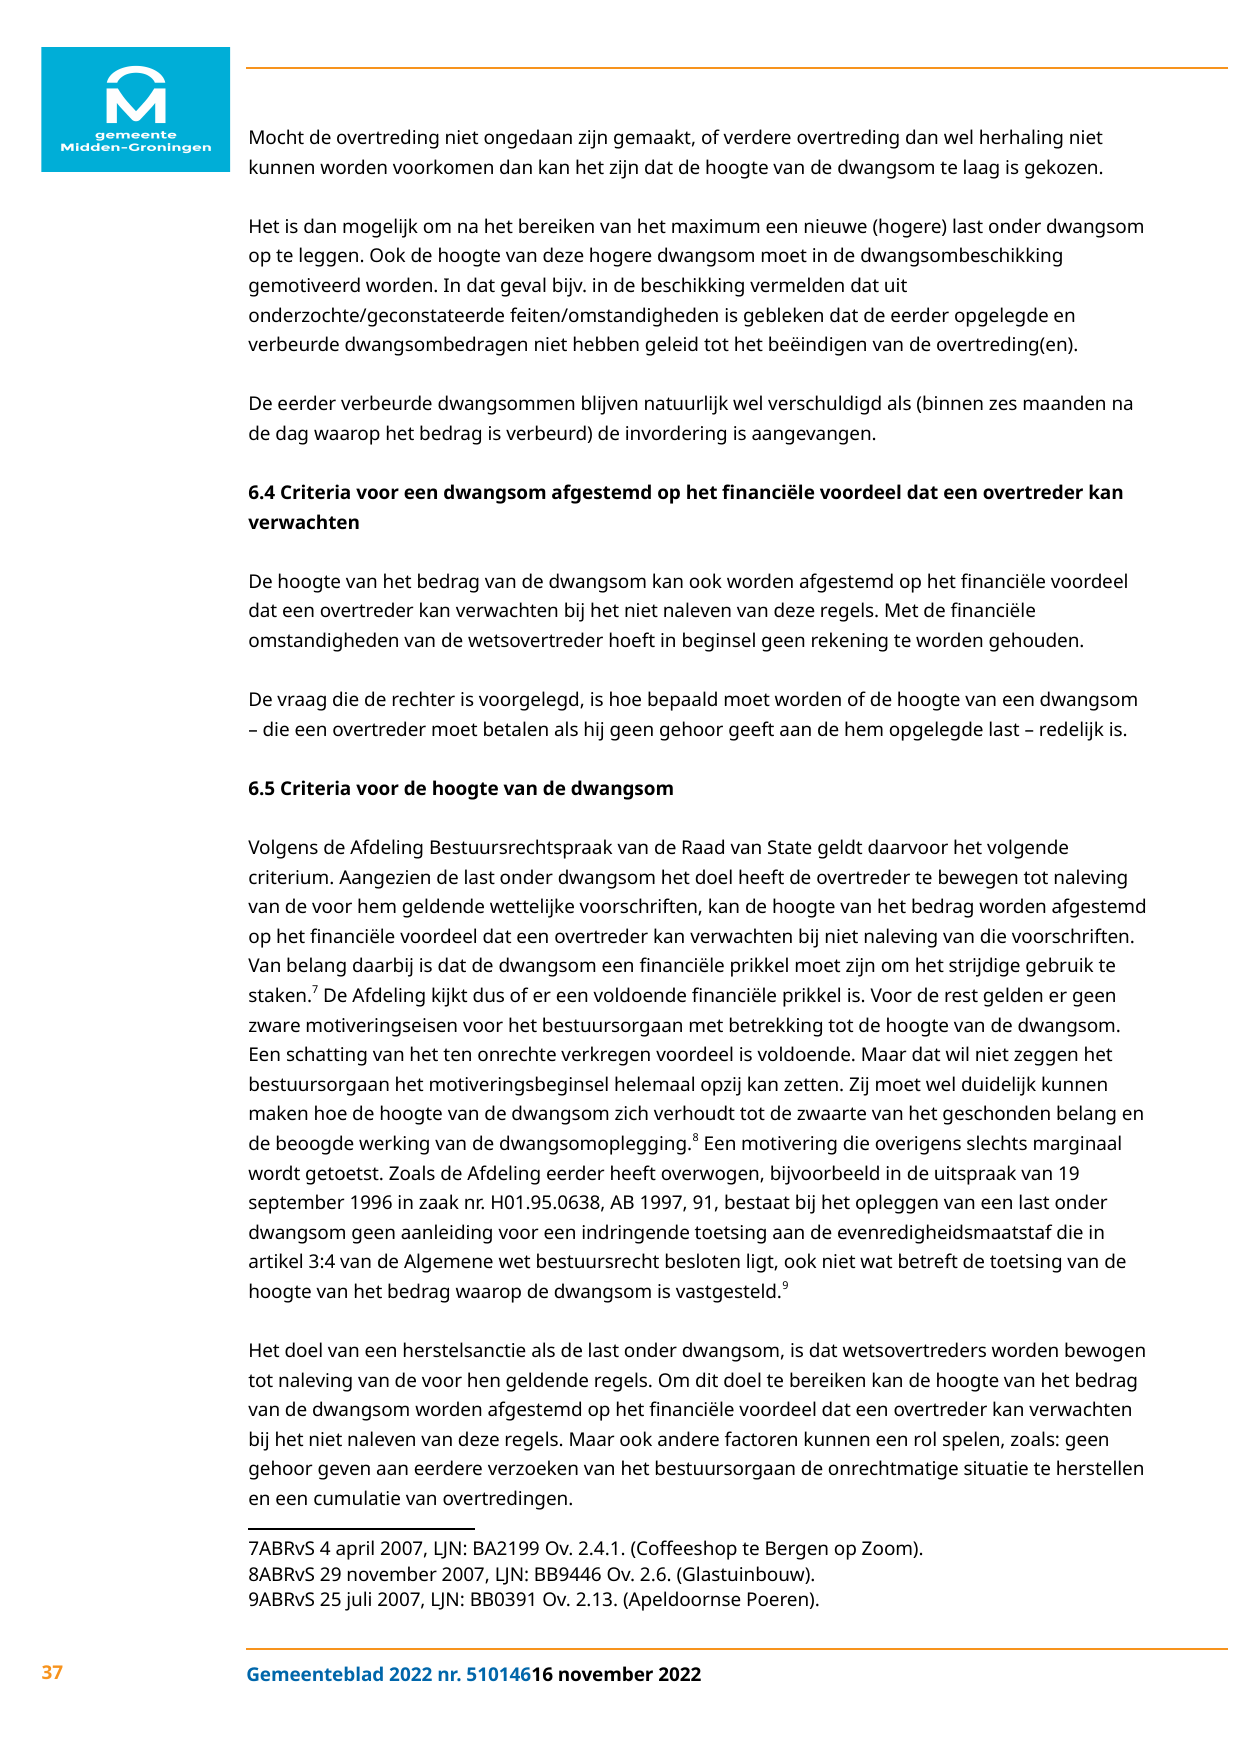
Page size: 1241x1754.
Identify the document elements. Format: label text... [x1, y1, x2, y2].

text ABRvS 25 juli 2007, LJN: BB0391 Ov. 2.13. (Apeldoornse Poeren). [248, 1586, 1152, 1612]
text Het doel van een herstelsanctie als de last onder dwangsom, is dat wetsovertreders worden bewogen tot naleving van de voor hen geldende regels. Om dit doel te bereiken kan de hoogte van het bedrag van de dwangsom worden afgestemd op het financiële voordeel dat een overtreder kan verwachten bij het niet naleven van deze regels. Maar ook andere factoren kunnen een rol spelen, zoals: geen gehoor geven aan eerdere verzoeken van het bestuursorgaan de onrechtmatige situatie te herstellen en een cumulatie van overtredingen. [248, 1337, 1152, 1511]
text Mocht de overtreding niet ongedaan zijn gemaakt, of verdere overtreding dan wel herhaling niet kunnen worden voorkomen dan kan het zijn dat de hoogte van de dwangsom te laag is gekozen. [248, 124, 1152, 180]
text De hoogte van het bedrag van de dwangsom kan ook worden afgestemd op het financiële voordeel dat een overtreder kan verwachten bij het niet naleven van deze regels. Met de financiële omstandigheden van de wetsovertreder hoeft in beginsel geen rekening te worden gehouden. [248, 568, 1152, 653]
picture [107, 89, 165, 122]
text ABRvS 29 november 2007, LJN: BB9446 Ov. 2.6. (Glastuinbouw). [248, 1561, 1152, 1586]
picture [108, 66, 164, 82]
text Volgens de Afdeling Bestuursrechtspraak van de Raad van State geldt daarvoor het volgende criterium. Aangezien de last onder dwangsom het doel heeft de overtreder te bewegen tot naleving van de voor hem geldende wettelijke voorschriften, kan de hoogte van het bedrag worden afgestemd op het financiële voordeel dat een overtreder kan verwachten bij niet naleving van die voorschriften. Van belang daarbij is dat de dwangsom een financiële prikkel moet zijn om het strijdige gebruik te staken. De Afdeling kijkt dus of er een voldoende financiële prikkel is. Voor de rest gelden er geen zware motiveringseisen voor het bestuursorgaan met betrekking tot de hoogte van de dwangsom. Een schatting van het ten onrechte verkregen voordeel is voldoende. Maar dat wil niet zeggen het bestuursorgaan het motiveringsbeginsel helemaal opzij kan zetten. Zij moet wel duidelijk kunnen maken hoe de hoogte van de dwangsom zich verhoudt tot de zwaarte van het geschonden belang en de beoogde werking van de dwangsomoplegging. Een motivering die overigens slechts marginaal wordt getoetst. Zoals de Afdeling eerder heeft overwogen, bijvoorbeeld in de uitspraak van 19 september 1996 in zaak nr. H01.95.0638, AB 1997, 91, bestaat bij het opleggen van een last onder dwangsom geen aanleiding voor een indringende toetsing aan de evenredigheidsmaatstaf die in artikel 3:4 van de Algemene wet bestuursrecht besloten ligt, ook niet wat betreft de toetsing van de hoogte van het bedrag waarop de dwangsom is vastgesteld. [248, 834, 1152, 1304]
text 6.5 Criteria voor de hoogte van de dwangsom [248, 775, 1152, 801]
text 6.4 Criteria voor een dwangsom afgestemd op het financiële voordeel dat een overtreder kan verwachten [248, 479, 1152, 535]
text ABRvS 4 april 2007, LJN: BA2199 Ov. 2.4.1. (Coffeeshop te Bergen op Zoom). [248, 1535, 1152, 1561]
text De vraag die de rechter is voorgelegd, is hoe bepaald moet worden of de hoogte van een dwangsom – die een overtreder moet betalen als hij geen gehoor geeft aan de hem opgelegde last – redelijk is. [248, 686, 1152, 742]
text De eerder verbeurde dwangsommen blijven natuurlijk wel verschuldigd als (binnen zes maanden na de dag waarop het bedrag is verbeurd) de invordering is aangevangen. [248, 391, 1152, 446]
picture [184, 146, 190, 153]
text Het is dan mogelijk om na het bereiken van het maximum een nieuwe (hogere) last onder dwangsom op te leggen. Ook de hoogte van deze hogere dwangsom moet in de dwangsombeschikking gemotiveerd worden. In dat geval bijv. in de beschikking vermelden dat uit onderzochte/geconstateerde feiten/omstandigheden is gebleken dat de eerder opgelegde en verbeurde dwangsombedragen niet hebben geleid tot het beëindigen van de overtreding(en). [248, 213, 1152, 357]
